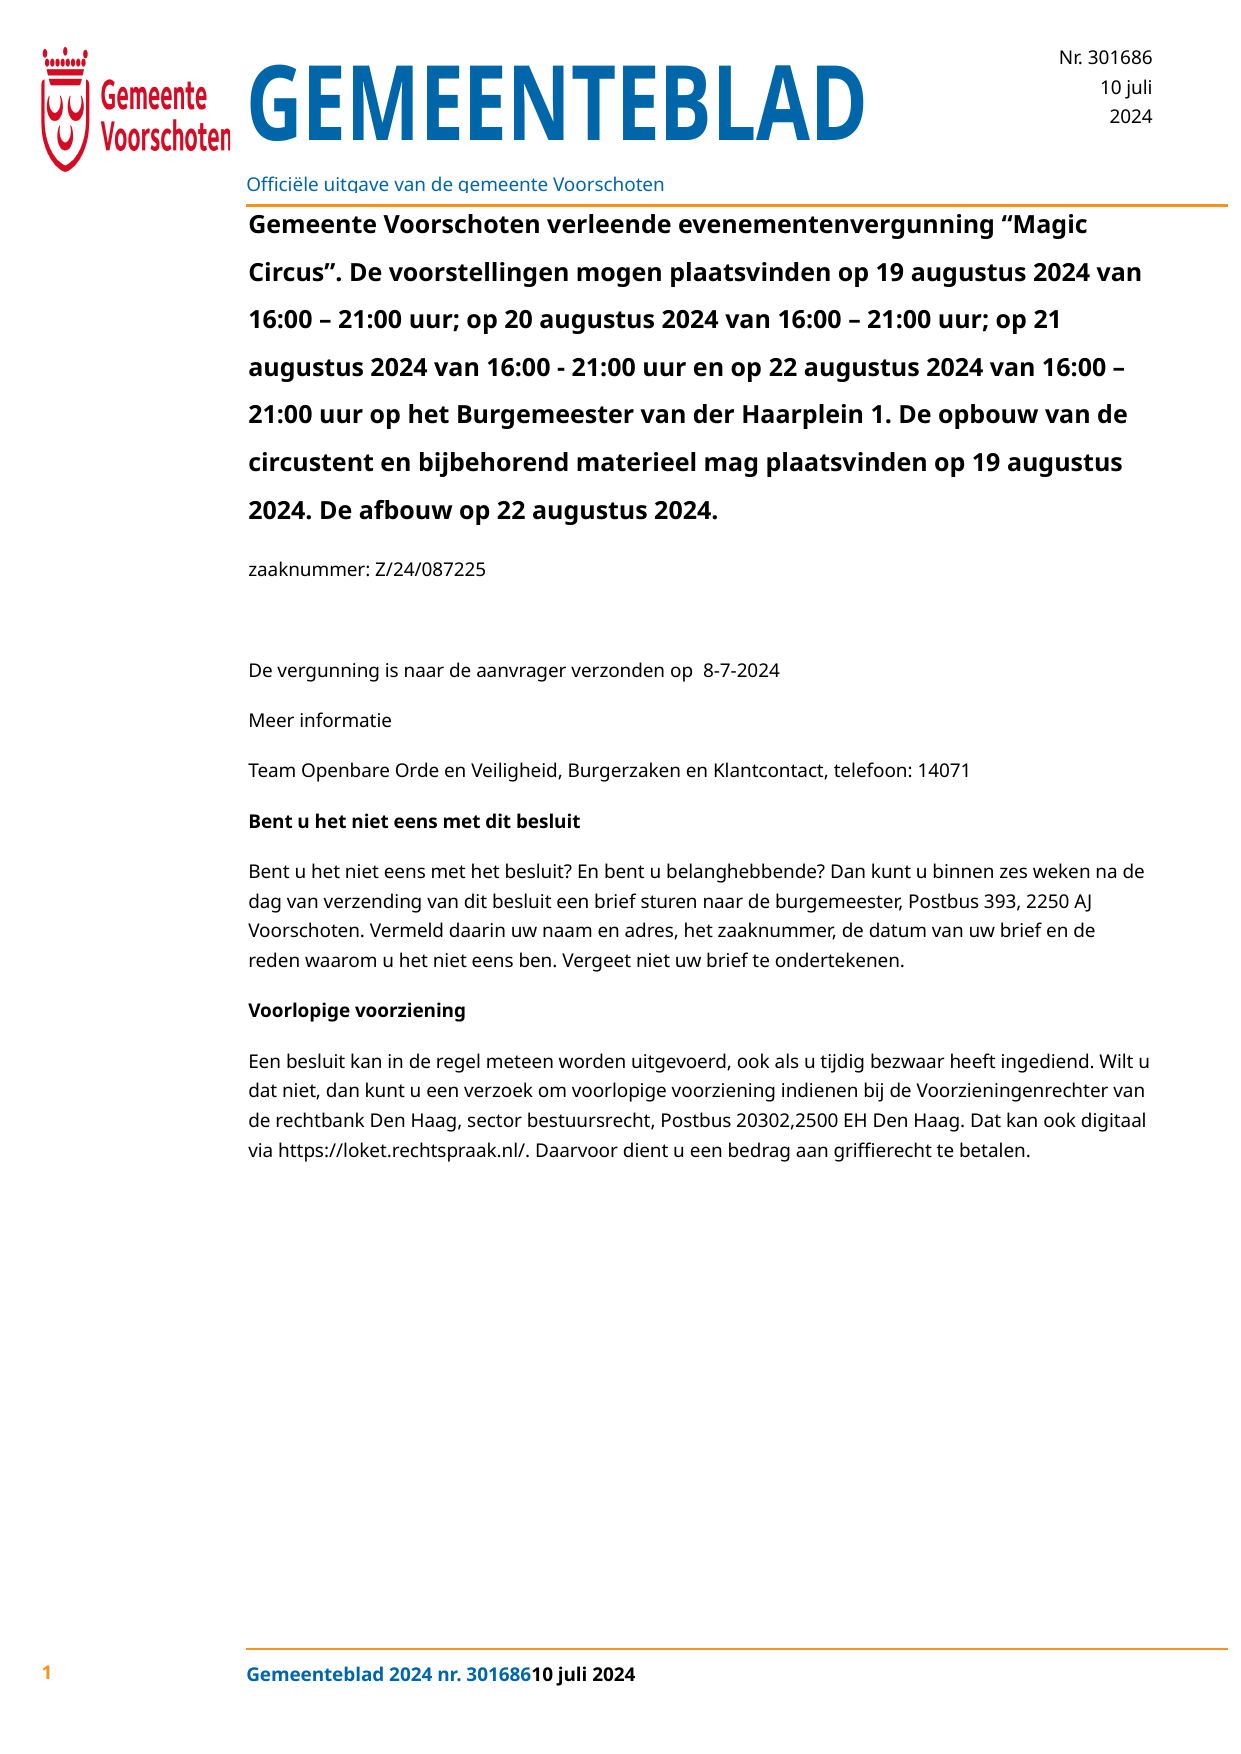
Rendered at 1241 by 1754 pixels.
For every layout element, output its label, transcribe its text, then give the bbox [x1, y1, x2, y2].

text Bent u het niet eens met dit besluit [248, 808, 1152, 834]
text Bent u het niet eens met het besluit? En bent u belanghebbende? Dan kunt u binnen zes weken na de dag van verzending van dit besluit een brief sturen naar de burgemeester, Postbus 393, 2250 AJ Voorschoten. Vermeld daarin uw naam en adres, het zaaknummer, de datum van uw brief en de reden waarom u het niet eens ben. Vergeet niet uw brief te ondertekenen. [248, 858, 1152, 973]
text zaaknummer: Z/24/087225 [248, 556, 1152, 582]
text De vergunning is naar de aanvrager verzonden op 8-7-2024 [248, 657, 1152, 682]
picture [41, 47, 231, 172]
text Voorlopige voorziening [248, 998, 1152, 1023]
text Team Openbare Orde en Veiligheid, Burgerzaken en Klantcontact, telefoon: 14071 [248, 758, 1152, 783]
text Meer informatie [248, 707, 1152, 733]
text Gemeente Voorschoten verleende evenementenvergunning “Magic Circus”. De voorstellingen mogen plaatsvinden op 19 augustus 2024 van 16:00 – 21:00 uur; op 20 augustus 2024 van 16:00 – 21:00 uur; op 21 augustus 2024 van 16:00 - 21:00 uur en op 22 augustus 2024 van 16:00 – 21:00 uur op het Burgemeester van der Haarplein 1. De opbouw van de circustent en bijbehorend materieel mag plaatsvinden op 19 augustus 2024. De afbouw op 22 augustus 2024. [248, 207, 1152, 526]
text Een besluit kan in de regel meteen worden uitgevoerd, ook als u tijdig bezwaar heeft ingediend. Wilt u dat niet, dan kunt u een verzoek om voorlopige voorziening indienen bij de Voorzieningenrechter van de rechtbank Den Haag, sector bestuursrecht, Postbus 20302,2500 EH Den Haag. Dat kan ook digitaal via https://loket.rechtspraak.nl/. Daarvoor dient u een bedrag aan griffierecht te betalen. [248, 1048, 1152, 1162]
